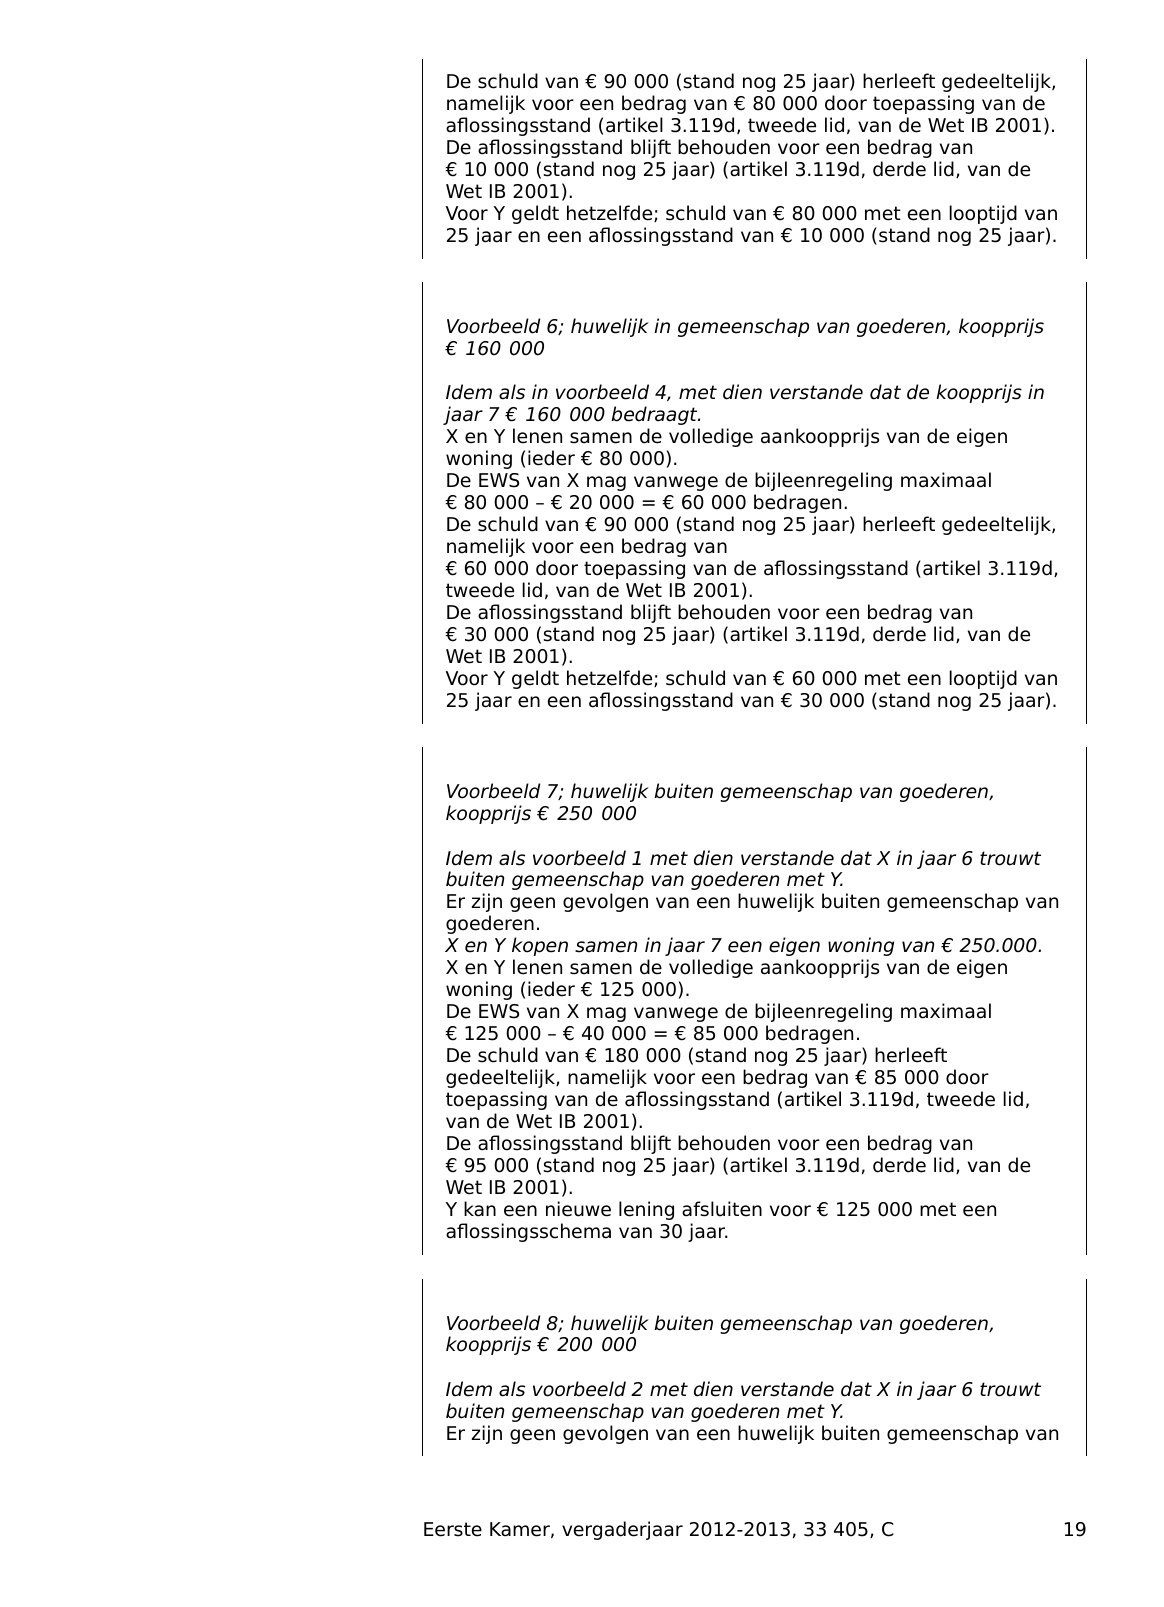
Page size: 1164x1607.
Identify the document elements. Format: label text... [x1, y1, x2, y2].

table_header Voorbeeld 7; huwelijk buiten gemeenschap van goederen, koopprijs € 250 000 Idem als voorbeeld 1 met dien verstande dat X in jaar 6 trouwt buiten gemeenschap van goederen met Y. Er zijn geen gevolgen van een huwelijk buiten gemeenschap van goederen. X en Y kopen samen in jaar 7 een eigen woning van € 250.000. X en Y lenen samen de volledige aankoopprijs van de eigen woning (ieder € 125 000). De EWS van X mag vanwege de bijleenregeling maximaal € 125 000 – € 40 000 = € 85 000 bedragen. De schuld van € 180 000 (stand nog 25 jaar) herleeft gedeeltelijk, namelijk voor een bedrag van € 85 000 door toepassing van de aflossingsstand (artikel 3.119d, tweede lid, van de Wet IB 2001). De aflossingsstand blijft behouden voor een bedrag van € 95 000 (stand nog 25 jaar) (artikel 3.119d, derde lid, van de Wet IB 2001). Y kan een nieuwe lening afsluiten voor € 125 000 met een aflossingsschema van 30 jaar. [423, 747, 1086, 1255]
table_header Voorbeeld 8; huwelijk buiten gemeenschap van goederen, koopprijs € 200 000 Idem als voorbeeld 2 met dien verstande dat X in jaar 6 trouwt buiten gemeenschap van goederen met Y. Er zijn geen gevolgen van een huwelijk buiten gemeenschap van [423, 1279, 1086, 1456]
table_header De schuld van € 90 000 (stand nog 25 jaar) herleeft gedeeltelijk, namelijk voor een bedrag van € 80 000 door toepassing van de aflossingsstand (artikel 3.119d, tweede lid, van de Wet IB 2001). De aflossingsstand blijft behouden voor een bedrag van € 10 000 (stand nog 25 jaar) (artikel 3.119d, derde lid, van de Wet IB 2001). Voor Y geldt hetzelfde; schuld van € 80 000 met een looptijd van 25 jaar en een aflossingsstand van € 10 000 (stand nog 25 jaar). [423, 59, 1086, 258]
table_header Voorbeeld 6; huwelijk in gemeenschap van goederen, koopprijs € 160 000 Idem als in voorbeeld 4, met dien verstande dat de koopprijs in jaar 7 € 160 000 bedraagt. X en Y lenen samen de volledige aankoopprijs van de eigen woning (ieder € 80 000). De EWS van X mag vanwege de bijleenregeling maximaal € 80 000 – € 20 000 = € 60 000 bedragen. De schuld van € 90 000 (stand nog 25 jaar) herleeft gedeeltelijk, namelijk voor een bedrag van € 60 000 door toepassing van de aflossingsstand (artikel 3.119d, tweede lid, van de Wet IB 2001). De aflossingsstand blijft behouden voor een bedrag van € 30 000 (stand nog 25 jaar) (artikel 3.119d, derde lid, van de Wet IB 2001). Voor Y geldt hetzelfde; schuld van € 60 000 met een looptijd van 25 jaar en een aflossingsstand van € 30 000 (stand nog 25 jaar). [423, 282, 1086, 724]
